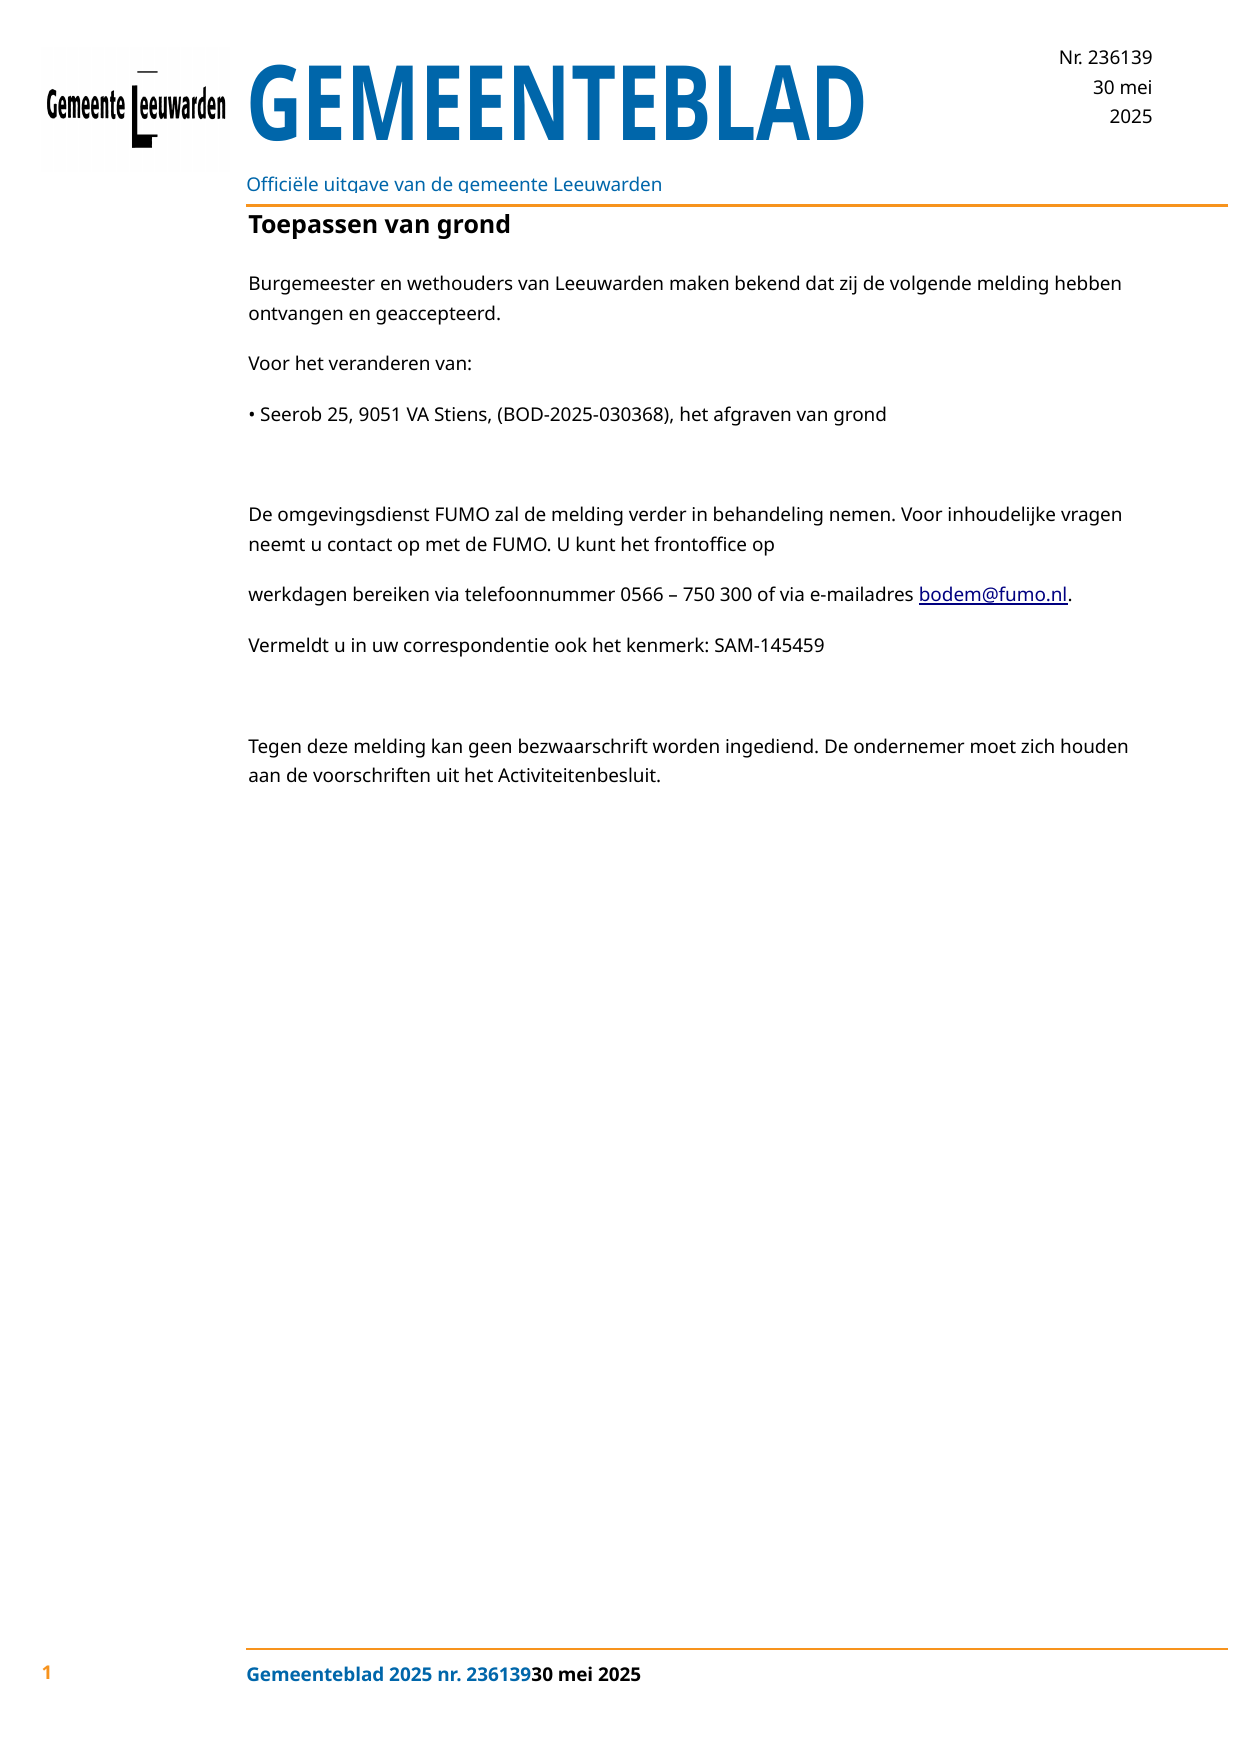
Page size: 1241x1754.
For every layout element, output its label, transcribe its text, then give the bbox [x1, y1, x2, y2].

text Voor het veranderen van: [248, 350, 1152, 376]
text • Seerob 25, 9051 VA Stiens, (BOD-2025-030368), het afgraven van grond [248, 401, 1152, 426]
text De omgevingsdienst FUMO zal de melding verder in behandeling nemen. Voor inhoudelijke vragen neemt u contact op met de FUMO. U kunt het frontoffice op [248, 502, 1152, 557]
picture [41, 47, 231, 172]
text Tegen deze melding kan geen bezwaarschrift worden ingediend. De ondernemer moet zich houden aan de voorschriften uit het Activiteitenbesluit. [248, 733, 1152, 788]
text Toepassen van grond [248, 207, 1152, 241]
text Vermeldt u in uw correspondentie ook het kenmerk: SAM-145459 [248, 632, 1152, 658]
text werkdagen bereiken via telefoonnummer 0566 – 750 300 of via e-mailadres bodem@fumo.nl. [248, 582, 1152, 607]
text Burgemeester en wethouders van Leeuwarden maken bekend dat zij de volgende melding hebben ontvangen en geaccepteerd. [248, 270, 1152, 326]
